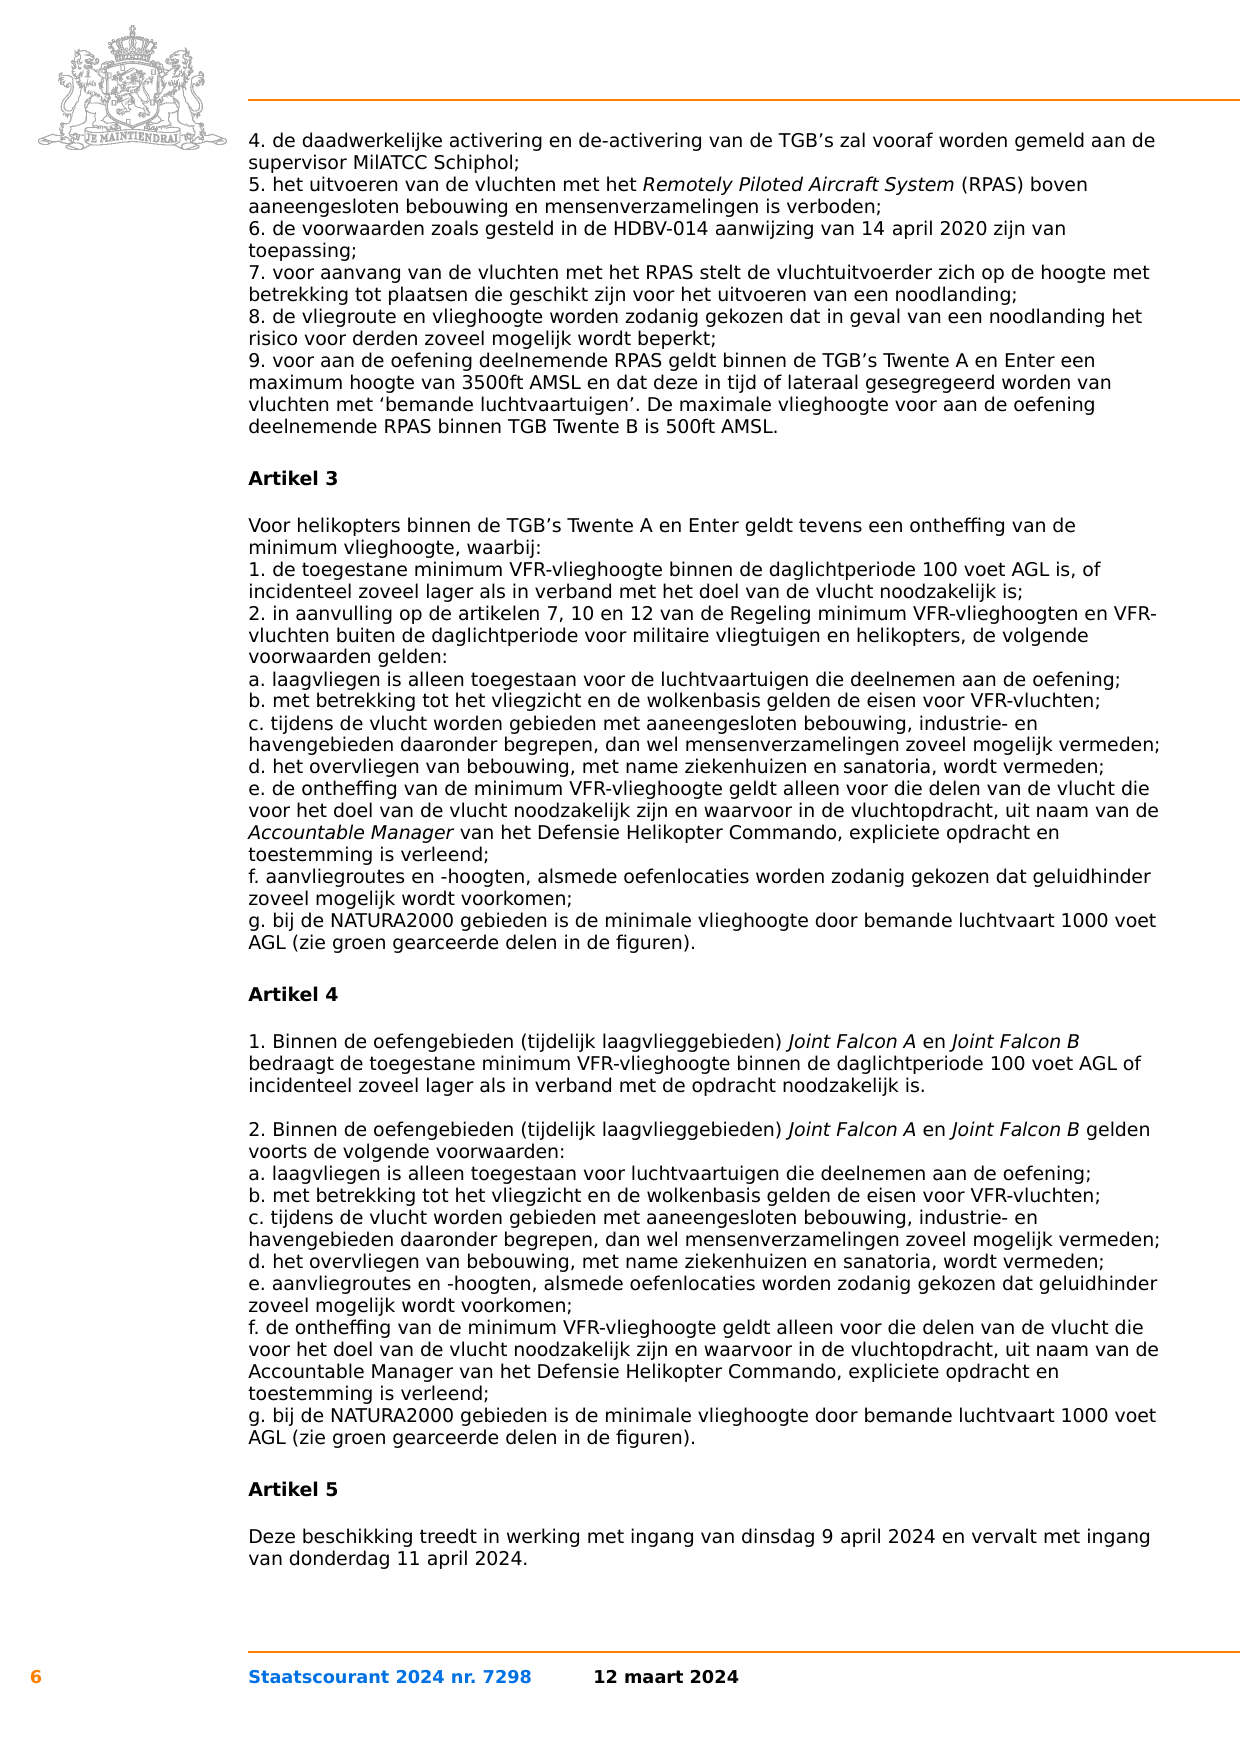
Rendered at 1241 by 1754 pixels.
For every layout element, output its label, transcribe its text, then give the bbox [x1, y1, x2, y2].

text 5. het uitvoeren van de vluchten met het Remotely Piloted Aircraft System (RPAS) boven aaneengesloten bebouwing en mensenverzamelingen is verboden; [248, 174, 1163, 218]
text e. aanvliegroutes en -hoogten, alsmede oefenlocaties worden zodanig gekozen dat geluidhinder zoveel mogelijk wordt voorkomen; [248, 1273, 1163, 1317]
picture [38, 25, 227, 150]
text 2. Binnen de oefengebieden (tijdelijk laagvlieggebieden) Joint Falcon A en Joint Falcon B gelden voorts de volgende voorwaarden: [248, 1119, 1163, 1163]
text 2. in aanvulling op de artikelen 7, 10 en 12 van de Regeling minimum VFR-vlieghoogten en VFR-vluchten buiten de daglichtperiode voor militaire vliegtuigen en helikopters, de volgende voorwaarden gelden: [248, 602, 1163, 668]
text g. bij de NATURA2000 gebieden is de minimale vlieghoogte door bemande luchtvaart 1000 voet AGL (zie groen gearceerde delen in de figuren). [248, 910, 1163, 954]
text g. bij de NATURA2000 gebieden is de minimale vlieghoogte door bemande luchtvaart 1000 voet AGL (zie groen gearceerde delen in de figuren). [248, 1405, 1163, 1449]
text 1. Binnen de oefengebieden (tijdelijk laagvlieggebieden) Joint Falcon A en Joint Falcon B bedraagt de toegestane minimum VFR-vlieghoogte binnen de daglichtperiode 100 voet AGL of incidenteel zoveel lager als in verband met de opdracht noodzakelijk is. [248, 1031, 1163, 1097]
text a. laagvliegen is alleen toegestaan voor de luchtvaartuigen die deelnemen aan de oefening; [248, 668, 1163, 690]
subtitle Artikel 5 [248, 1479, 1163, 1501]
text f. aanvliegroutes en -hoogten, alsmede oefenlocaties worden zodanig gekozen dat geluidhinder zoveel mogelijk wordt voorkomen; [248, 866, 1163, 910]
text c. tijdens de vlucht worden gebieden met aaneengesloten bebouwing, industrie- en havengebieden daaronder begrepen, dan wel mensenverzamelingen zoveel mogelijk vermeden; [248, 712, 1163, 756]
subtitle Artikel 3 [248, 468, 1163, 489]
text d. het overvliegen van bebouwing, met name ziekenhuizen en sanatoria, wordt vermeden; [248, 756, 1163, 778]
text 4. de daadwerkelijke activering en de-activering van de TGB’s zal vooraf worden gemeld aan de supervisor MilATCC Schiphol; [248, 130, 1163, 174]
text c. tijdens de vlucht worden gebieden met aaneengesloten bebouwing, industrie- en havengebieden daaronder begrepen, dan wel mensenverzamelingen zoveel mogelijk vermeden; [248, 1207, 1163, 1251]
text e. de ontheffing van de minimum VFR-vlieghoogte geldt alleen voor die delen van de vlucht die voor het doel van de vlucht noodzakelijk zijn en waarvoor in de vluchtopdracht, uit naam van de Accountable Manager van het Defensie Helikopter Commando, expliciete opdracht en toestemming is verleend; [248, 778, 1163, 866]
text 6. de voorwaarden zoals gesteld in de HDBV-014 aanwijzing van 14 april 2020 zijn van toepassing; [248, 218, 1163, 262]
text 9. voor aan de oefening deelnemende RPAS geldt binnen de TGB’s Twente A en Enter een maximum hoogte van 3500ft AMSL en dat deze in tijd of lateraal gesegregeerd worden van vluchten met ‘bemande luchtvaartuigen’. De maximale vlieghoogte voor aan de oefening deelnemende RPAS binnen TGB Twente B is 500ft AMSL. [248, 350, 1163, 438]
subtitle Artikel 4 [248, 984, 1163, 1006]
text 8. de vliegroute en vlieghoogte worden zodanig gekozen dat in geval van een noodlanding het risico voor derden zoveel mogelijk wordt beperkt; [248, 306, 1163, 350]
text 1. de toegestane minimum VFR-vlieghoogte binnen de daglichtperiode 100 voet AGL is, of incidenteel zoveel lager als in verband met het doel van de vlucht noodzakelijk is; [248, 558, 1163, 602]
text a. laagvliegen is alleen toegestaan voor luchtvaartuigen die deelnemen aan de oefening; [248, 1163, 1163, 1185]
text f. de ontheffing van de minimum VFR-vlieghoogte geldt alleen voor die delen van de vlucht die voor het doel van de vlucht noodzakelijk zijn en waarvoor in de vluchtopdracht, uit naam van de Accountable Manager van het Defensie Helikopter Commando, expliciete opdracht en toestemming is verleend; [248, 1317, 1163, 1405]
text Voor helikopters binnen de TGB’s Twente A en Enter geldt tevens een ontheffing van de minimum vlieghoogte, waarbij: [248, 514, 1163, 558]
text b. met betrekking tot het vliegzicht en de wolkenbasis gelden de eisen voor VFR-vluchten; [248, 690, 1163, 712]
text Deze beschikking treedt in werking met ingang van dinsdag 9 april 2024 en vervalt met ingang van donderdag 11 april 2024. [248, 1526, 1163, 1569]
text d. het overvliegen van bebouwing, met name ziekenhuizen en sanatoria, wordt vermeden; [248, 1251, 1163, 1273]
text 7. voor aanvang van de vluchten met het RPAS stelt de vluchtuitvoerder zich op de hoogte met betrekking tot plaatsen die geschikt zijn voor het uitvoeren van een noodlanding; [248, 262, 1163, 306]
text b. met betrekking tot het vliegzicht en de wolkenbasis gelden de eisen voor VFR-vluchten; [248, 1185, 1163, 1207]
